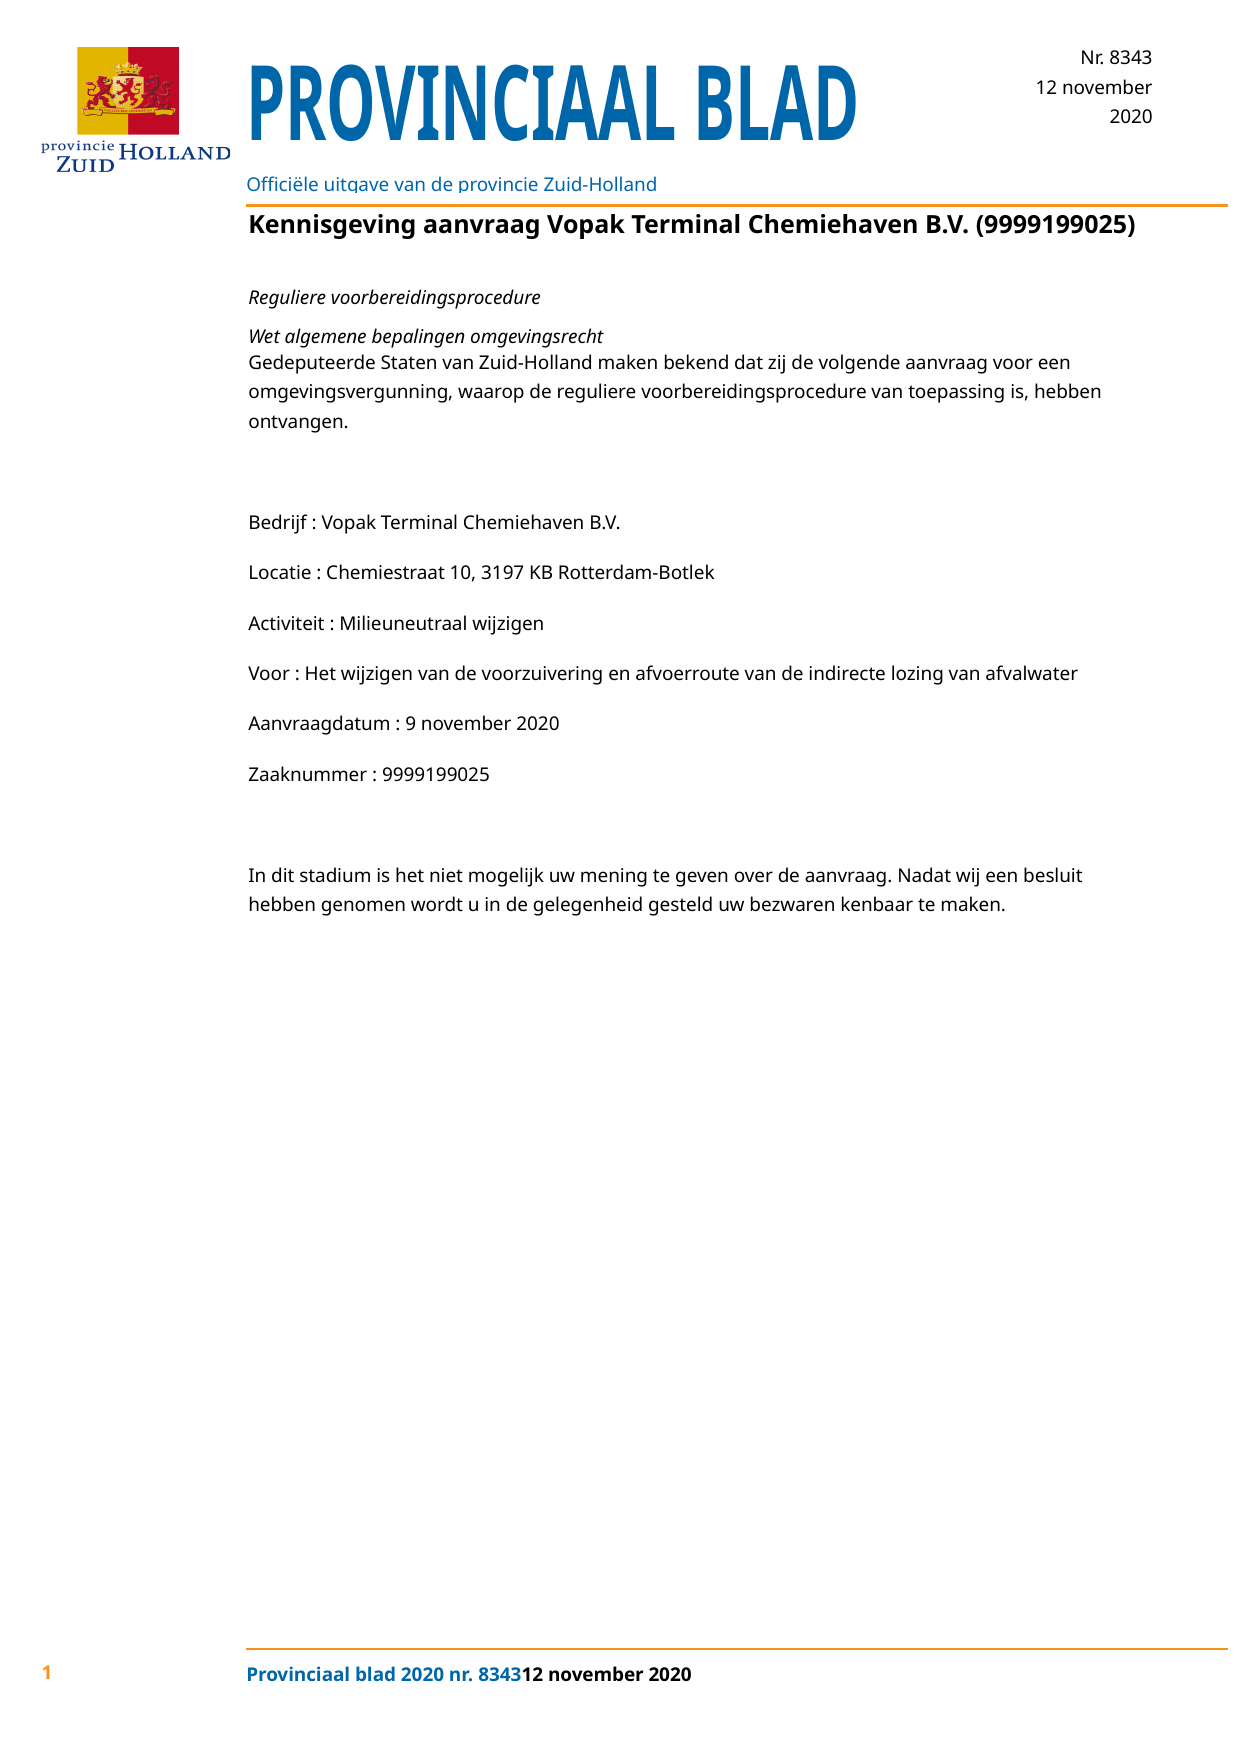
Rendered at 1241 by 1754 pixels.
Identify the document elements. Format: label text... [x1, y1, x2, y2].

text Wet algemene bepalingen omgevingsrecht [248, 323, 1152, 349]
picture [41, 47, 231, 172]
text Aanvraagdatum : 9 november 2020 [248, 711, 1152, 736]
text Bedrijf : Vopak Terminal Chemiehaven B.V. [248, 509, 1152, 534]
text Gedeputeerde Staten van Zuid-Holland maken bekend dat zij de volgende aanvraag voor een omgevingsvergunning, waarop de reguliere voorbereidingsprocedure van toepassing is, hebben ontvangen. [248, 349, 1152, 434]
text Reguliere voorbereidingsprocedure [248, 284, 1152, 309]
text In dit stadium is het niet mogelijk uw mening te geven over de aanvraag. Nadat wij een besluit hebben genomen wordt u in de gelegenheid gesteld uw bezwaren kenbaar te maken. [248, 862, 1152, 917]
text Zaaknummer : 9999199025 [248, 761, 1152, 787]
text Voor : Het wijzigen van de voorzuivering en afvoerroute van de indirecte lozing van afvalwater [248, 660, 1152, 686]
text Activiteit : Milieuneutraal wijzigen [248, 610, 1152, 635]
text Locatie : Chemiestraat 10, 3197 KB Rotterdam-Botlek [248, 559, 1152, 585]
text Kennisgeving aanvraag Vopak Terminal Chemiehaven B.V. (9999199025) [248, 207, 1152, 241]
